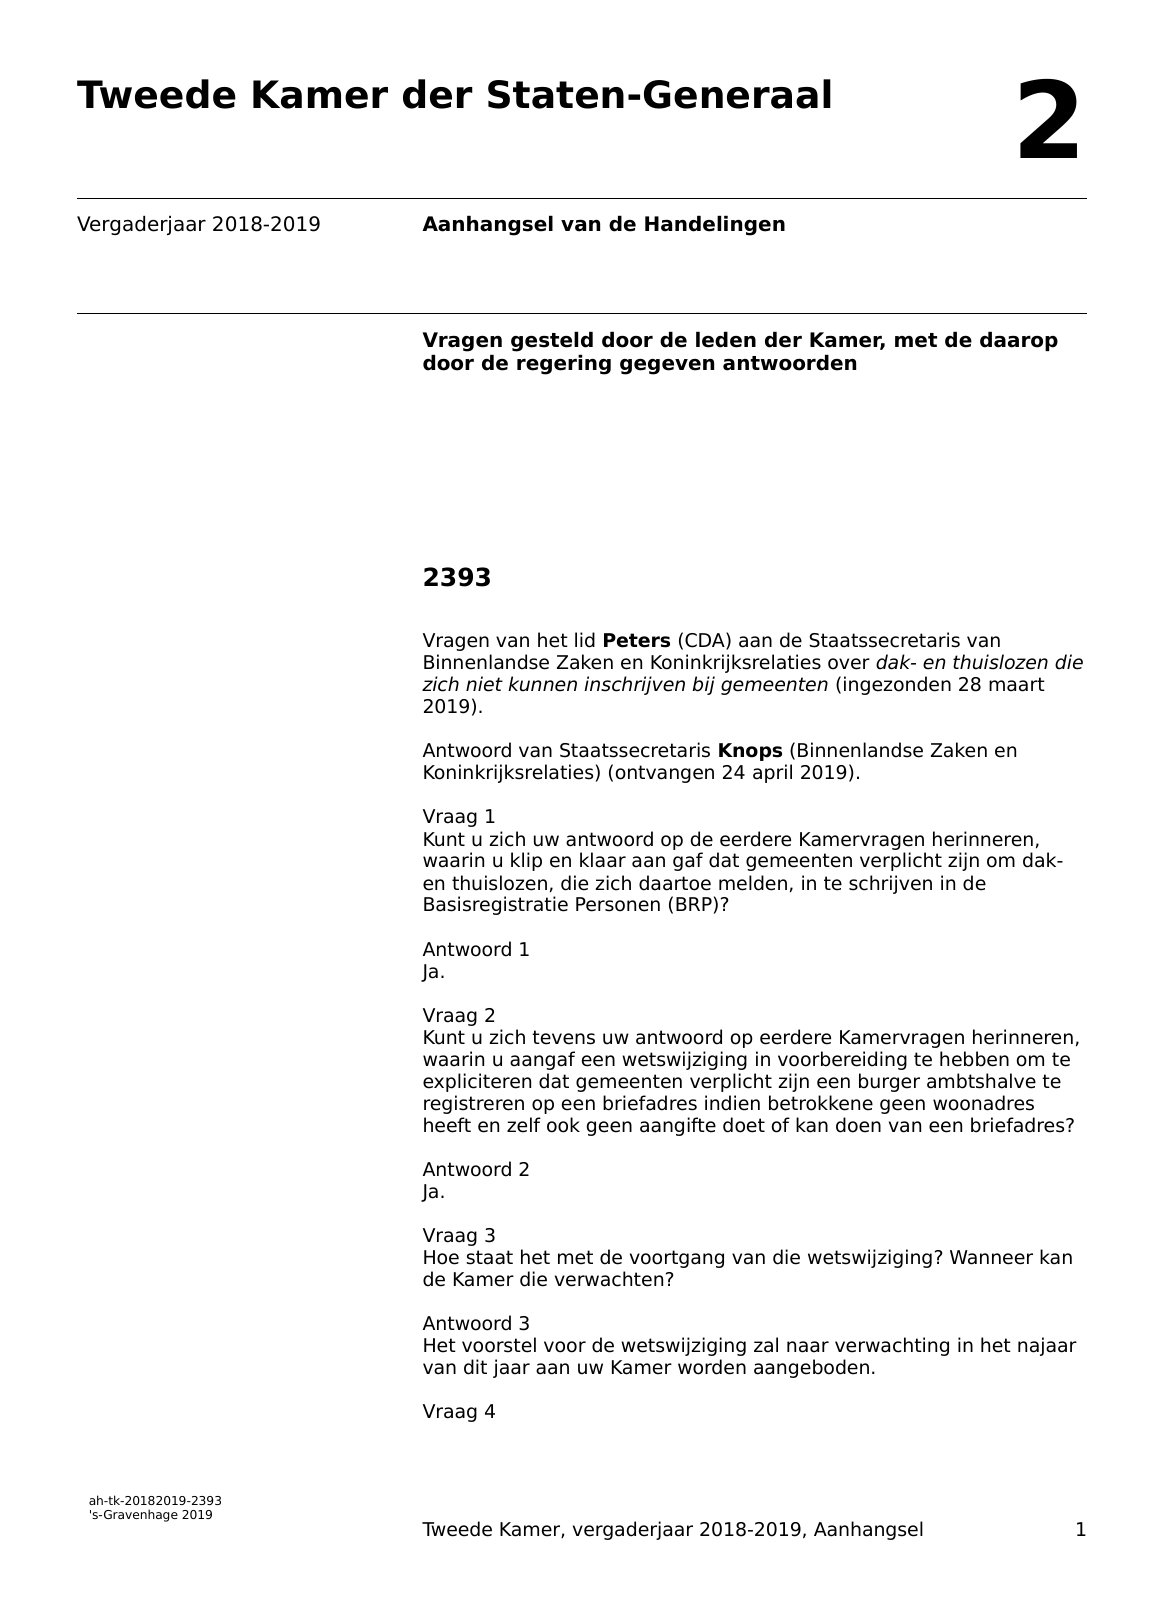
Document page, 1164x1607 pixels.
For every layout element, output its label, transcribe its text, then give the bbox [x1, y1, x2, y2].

text Antwoord 1 [422, 938, 1087, 961]
text Vraag 3 [422, 1225, 1087, 1247]
text Antwoord van Staatssecretaris Knops (Binnenlandse Zaken en Koninkrijksrelaties) (ontvangen 24 april 2019). [422, 740, 1087, 784]
text Vraag 1 [422, 806, 1087, 828]
text Antwoord 2 [422, 1159, 1087, 1181]
text Antwoord 3 [422, 1313, 1087, 1335]
table_cell [77, 314, 422, 375]
text Vraag 4 [422, 1401, 1087, 1423]
text Vraag 2 [422, 1005, 1087, 1027]
table_header Tweede Kamer der Staten-Generaal [77, 59, 886, 198]
text Het voorstel voor de wetswijziging zal naar verwachting in het najaar van dit jaar aan uw Kamer worden aangeboden. [422, 1335, 1087, 1379]
table_cell Vergaderjaar 2018-2019 [77, 199, 422, 313]
text Hoe staat het met de voortgang van die wetswijziging? Wanneer kan de Kamer die verwachten? [422, 1247, 1087, 1291]
text 2393 [422, 563, 1087, 592]
text Kunt u zich uw antwoord op de eerdere Kamervragen herinneren, waarin u klip en klaar aan gaf dat gemeenten verplicht zijn om dak- en thuislozen, die zich daartoe melden, in te schrijven in de Basisregistratie Personen (BRP)? [422, 828, 1087, 916]
text Vragen van het lid Peters (CDA) aan de Staatssecretaris van Binnenlandse Zaken en Koninkrijksrelaties over dak- en thuislozen die zich niet kunnen inschrijven bij gemeenten (ingezonden 28 maart 2019). [422, 630, 1087, 718]
text ah-tk-20182019-2393 [88, 1494, 323, 1508]
text Ja. [422, 961, 1087, 982]
text Kunt u zich tevens uw antwoord op eerdere Kamervragen herinneren, waarin u aangaf een wetswijziging in voorbereiding te hebben om te expliciteren dat gemeenten verplicht zijn een burger ambtshalve te registreren op een briefadres indien betrokkene geen woonadres heeft en zelf ook geen aangifte doet of kan doen van een briefadres? [422, 1027, 1087, 1137]
text Ja. [422, 1181, 1087, 1203]
table_header 2 [886, 59, 1087, 198]
table_cell Aanhangsel van de Handelingen [422, 199, 1087, 313]
table_cell Vragen gesteld door de leden der Kamer, met de daarop door de regering gegeven antwoorden [422, 314, 1087, 375]
text 's-Gravenhage 2019 [88, 1508, 323, 1522]
